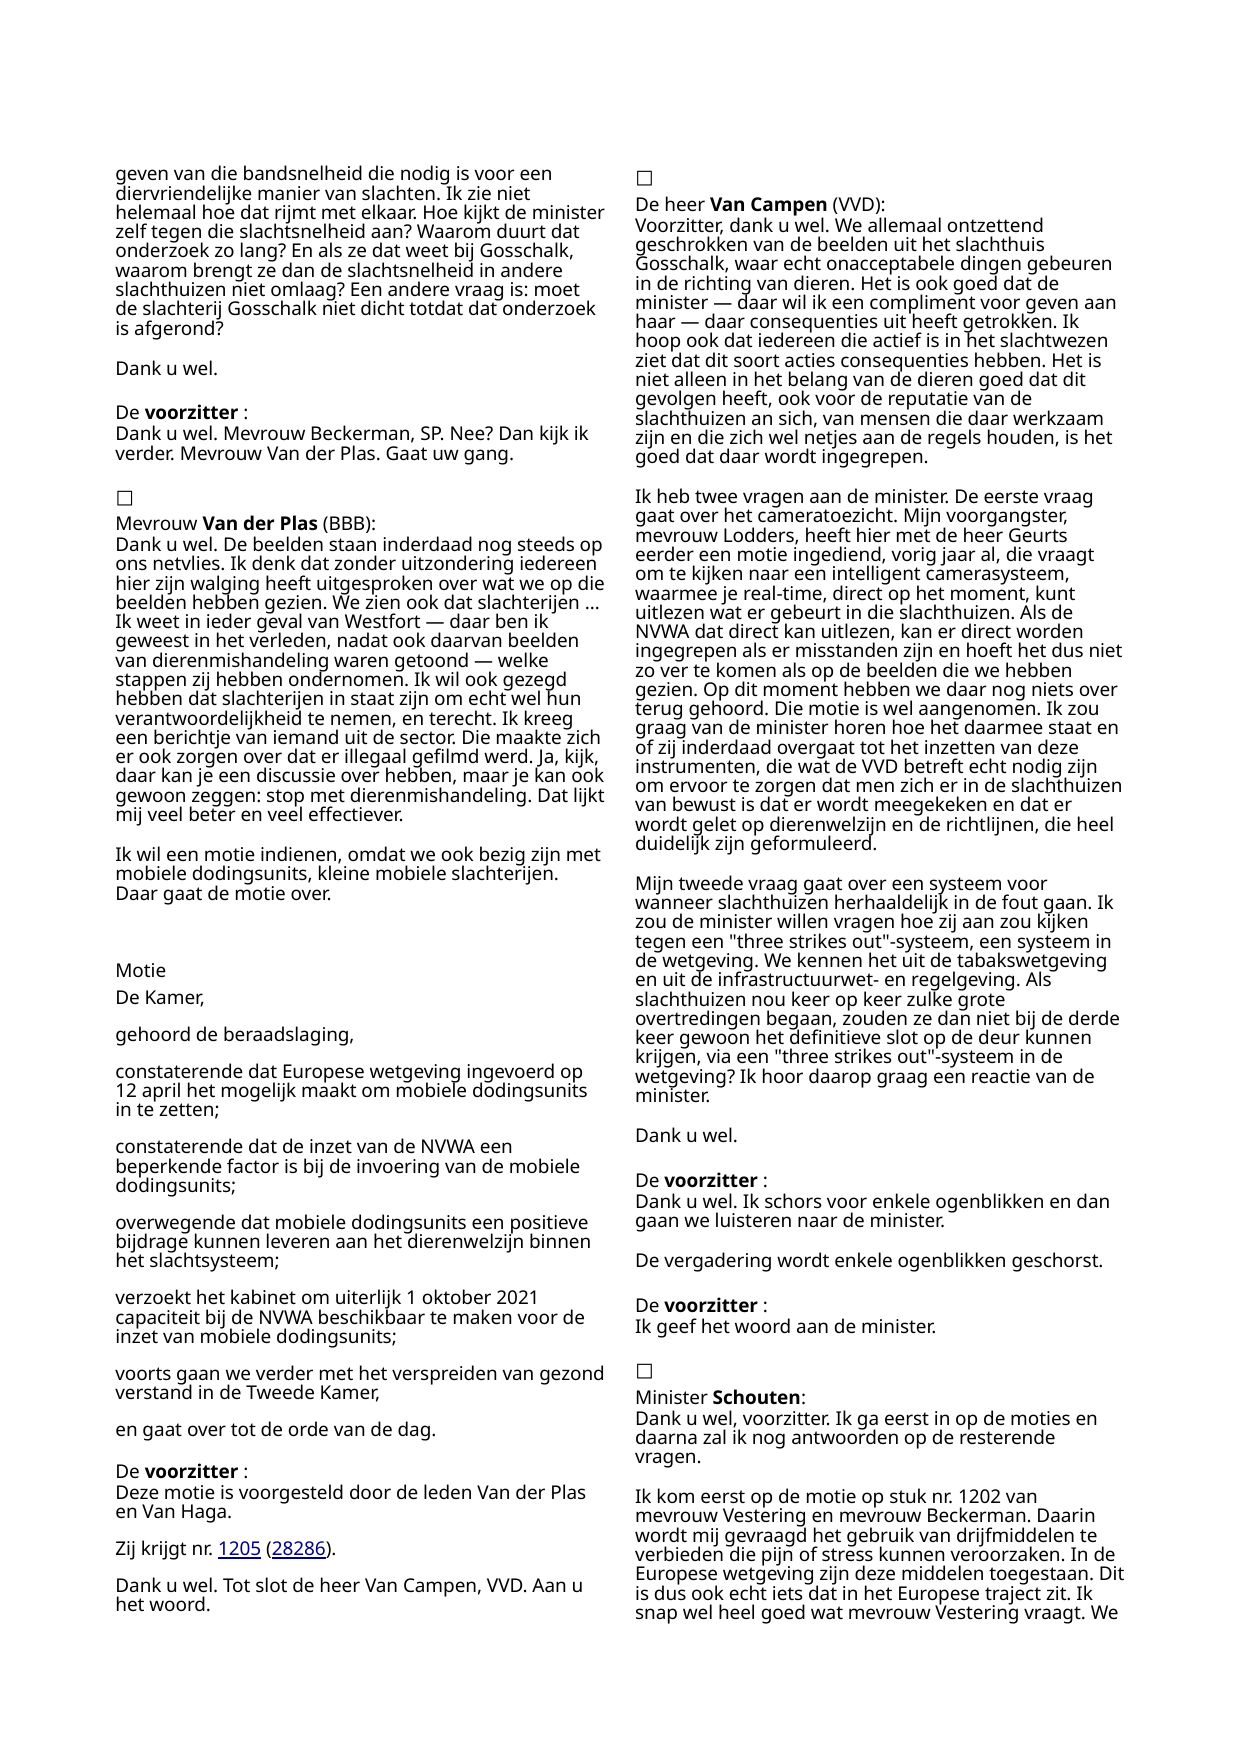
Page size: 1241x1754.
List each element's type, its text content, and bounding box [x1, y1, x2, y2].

text De vergadering wordt enkele ogenblikken geschorst. [635, 1252, 1125, 1271]
text Dank u wel. De beelden staan inderdaad nog steeds op ons netvlies. Ik denk dat zonder uitzondering iedereen hier zijn walging heeft uitgesproken over wat we op die beelden hebben gezien. We zien ook dat slachterijen … Ik weet in ieder geval van Westfort — daar ben ik geweest in het verleden, nadat ook daarvan beelden van dierenmishandeling waren getoond — welke stappen zij hebben ondernomen. Ik wil ook gezegd hebben dat slachterijen in staat zijn om echt wel hun verantwoordelijkheid te nemen, en terecht. Ik kreeg een berichtje van iemand uit de sector. Die maakte zich er ook zorgen over dat er illegaal gefilmd werd. Ja, kijk, daar kan je een discussie over hebben, maar je kan ook gewoon zeggen: stop met dierenmishandeling. Dat lijkt mij veel beter en veel effectiever. [115, 536, 605, 825]
text Dank u wel. Mevrouw Beckerman, SP. Nee? Dan kijk ik verder. Mevrouw Van der Plas. Gaat uw gang. [115, 425, 605, 464]
text Dank u wel. Ik schors voor enkele ogenblikken en dan gaan we luisteren naar de minister. [635, 1193, 1125, 1231]
text Dank u wel. [635, 1127, 1125, 1146]
text Dank u wel, voorzitter. Ik ga eerst in op de moties en daarna zal ik nog antwoorden op de resterende vragen. [635, 1409, 1125, 1467]
text Ik geef het woord aan de minister. [635, 1318, 1125, 1337]
text gehoord de beraadslaging, [115, 1026, 605, 1045]
text Mevrouw Van der Plas (BBB): [115, 510, 605, 536]
text geven van die bandsnelheid die nodig is voor een diervriendelijke manier van slachten. Ik zie niet helemaal hoe dat rijmt met elkaar. Hoe kijkt de minister zelf tegen die slachtsnelheid aan? Waarom duurt dat onderzoek zo lang? En als ze dat weet bij Gosschalk, waarom brengt ze dan de slachtsnelheid in andere slachthuizen niet omlaag? Een andere vraag is: moet de slachterij Gosschalk niet dicht totdat dat onderzoek is afgerond? [115, 165, 605, 339]
text Motie [115, 957, 605, 983]
text Dank u wel. [115, 359, 605, 379]
text De voorzitter : [635, 1167, 1125, 1193]
text Mijn tweede vraag gaat over een systeem voor wanneer slachthuizen herhaaldelijk in de fout gaan. Ik zou de minister willen vragen hoe zij aan zou kijken tegen een "three strikes out"-systeem, een systeem in de wetgeving. We kennen het uit de tabakswetgeving en uit de infrastructuurwet- en regelgeving. Als slachthuizen nou keer op keer zulke grote overtredingen begaan, zouden ze dan niet bij de derde keer gewoon het definitieve slot op de deur kunnen krijgen, via een "three strikes out"-systeem in de wetgeving? Ik hoor daarop graag een reactie van de minister. [635, 875, 1125, 1106]
text Minister Schouten: [635, 1384, 1125, 1409]
text Ik heb twee vragen aan de minister. De eerste vraag gaat over het cameratoezicht. Mijn voorgangster, mevrouw Lodders, heeft hier met de heer Geurts eerder een motie ingediend, vorig jaar al, die vraagt om te kijken naar een intelligent camerasysteem, waarmee je real-time, direct op het moment, kunt uitlezen wat er gebeurt in die slachthuizen. Als de NVWA dat direct kan uitlezen, kan er direct worden ingegrepen als er misstanden zijn en hoeft het dus niet zo ver te komen als op de beelden die we hebben gezien. Op dit moment hebben we daar nog niets over terug gehoord. Die motie is wel aangenomen. Ik zou graag van de minister horen hoe het daarmee staat en of zij inderdaad overgaat tot het inzetten van deze instrumenten, die wat de VVD betreft echt nodig zijn om ervoor te zorgen dat men zich er in de slachthuizen van bewust is dat er wordt meegekeken en dat er wordt gelet op dierenwelzijn en de richtlijnen, die heel duidelijk zijn geformuleerd. [635, 488, 1125, 854]
text Voorzitter, dank u wel. We allemaal ontzettend geschrokken van de beelden uit het slachthuis Gosschalk, waar echt onacceptabele dingen gebeuren in de richting van dieren. Het is ook goed dat de minister — daar wil ik een compliment voor geven aan haar — daar consequenties uit heeft getrokken. Ik hoop ook dat iedereen die actief is in het slachtwezen ziet dat dit soort acties consequenties hebben. Het is niet alleen in het belang van de dieren goed dat dit gevolgen heeft, ook voor de reputatie van de slachthuizen an sich, van mensen die daar werkzaam zijn en die zich wel netjes aan de regels houden, is het goed dat daar wordt ingegrepen. [635, 217, 1125, 467]
text Zij krijgt nr. 1205 (28286). [115, 1540, 605, 1559]
text constaterende dat Europese wetgeving ingevoerd op 12 april het mogelijk maakt om mobiele dodingsunits in te zetten; [115, 1063, 605, 1121]
text De Kamer, [115, 989, 605, 1008]
text Deze motie is voorgesteld door de leden Van der Plas en Van Haga. [115, 1484, 605, 1522]
text De voorzitter : [115, 399, 605, 425]
text Ik kom eerst op de motie op stuk nr. 1202 van mevrouw Vestering en mevrouw Beckerman. Daarin wordt mij gevraagd het gebruik van drijfmiddelen te verbieden die pijn of stress kunnen veroorzaken. In de Europese wetgeving zijn deze middelen toegestaan. Dit is dus ook echt iets dat in het Europese traject zit. Ik snap wel heel goed wat mevrouw Vestering vraagt. We [635, 1488, 1125, 1623]
text en gaat over tot de orde van de dag. [115, 1421, 605, 1440]
text verzoekt het kabinet om uiterlijk 1 oktober 2021 capaciteit bij de NVWA beschikbaar te maken voor de inzet van mobiele dodingsunits; [115, 1289, 605, 1347]
text ⬜ [115, 485, 605, 510]
text voorts gaan we verder met het verspreiden van gezond verstand in de Tweede Kamer, [115, 1365, 605, 1403]
text Ik wil een motie indienen, omdat we ook bezig zijn met mobiele dodingsunits, kleine mobiele slachterijen. Daar gaat de motie over. [115, 846, 605, 904]
text De voorzitter : [115, 1458, 605, 1484]
text De voorzitter : [635, 1292, 1125, 1318]
text ⬜ [635, 165, 1125, 191]
text ⬜ [635, 1358, 1125, 1384]
text Dank u wel. Tot slot de heer Van Campen, VVD. Aan u het woord. [115, 1577, 605, 1616]
text De heer Van Campen (VVD): [635, 191, 1125, 217]
text overwegende dat mobiele dodingsunits een positieve bijdrage kunnen leveren aan het dierenwelzijn binnen het slachtsysteem; [115, 1214, 605, 1272]
text constaterende dat de inzet van de NVWA een beperkende factor is bij de invoering van de mobiele dodingsunits; [115, 1138, 605, 1196]
